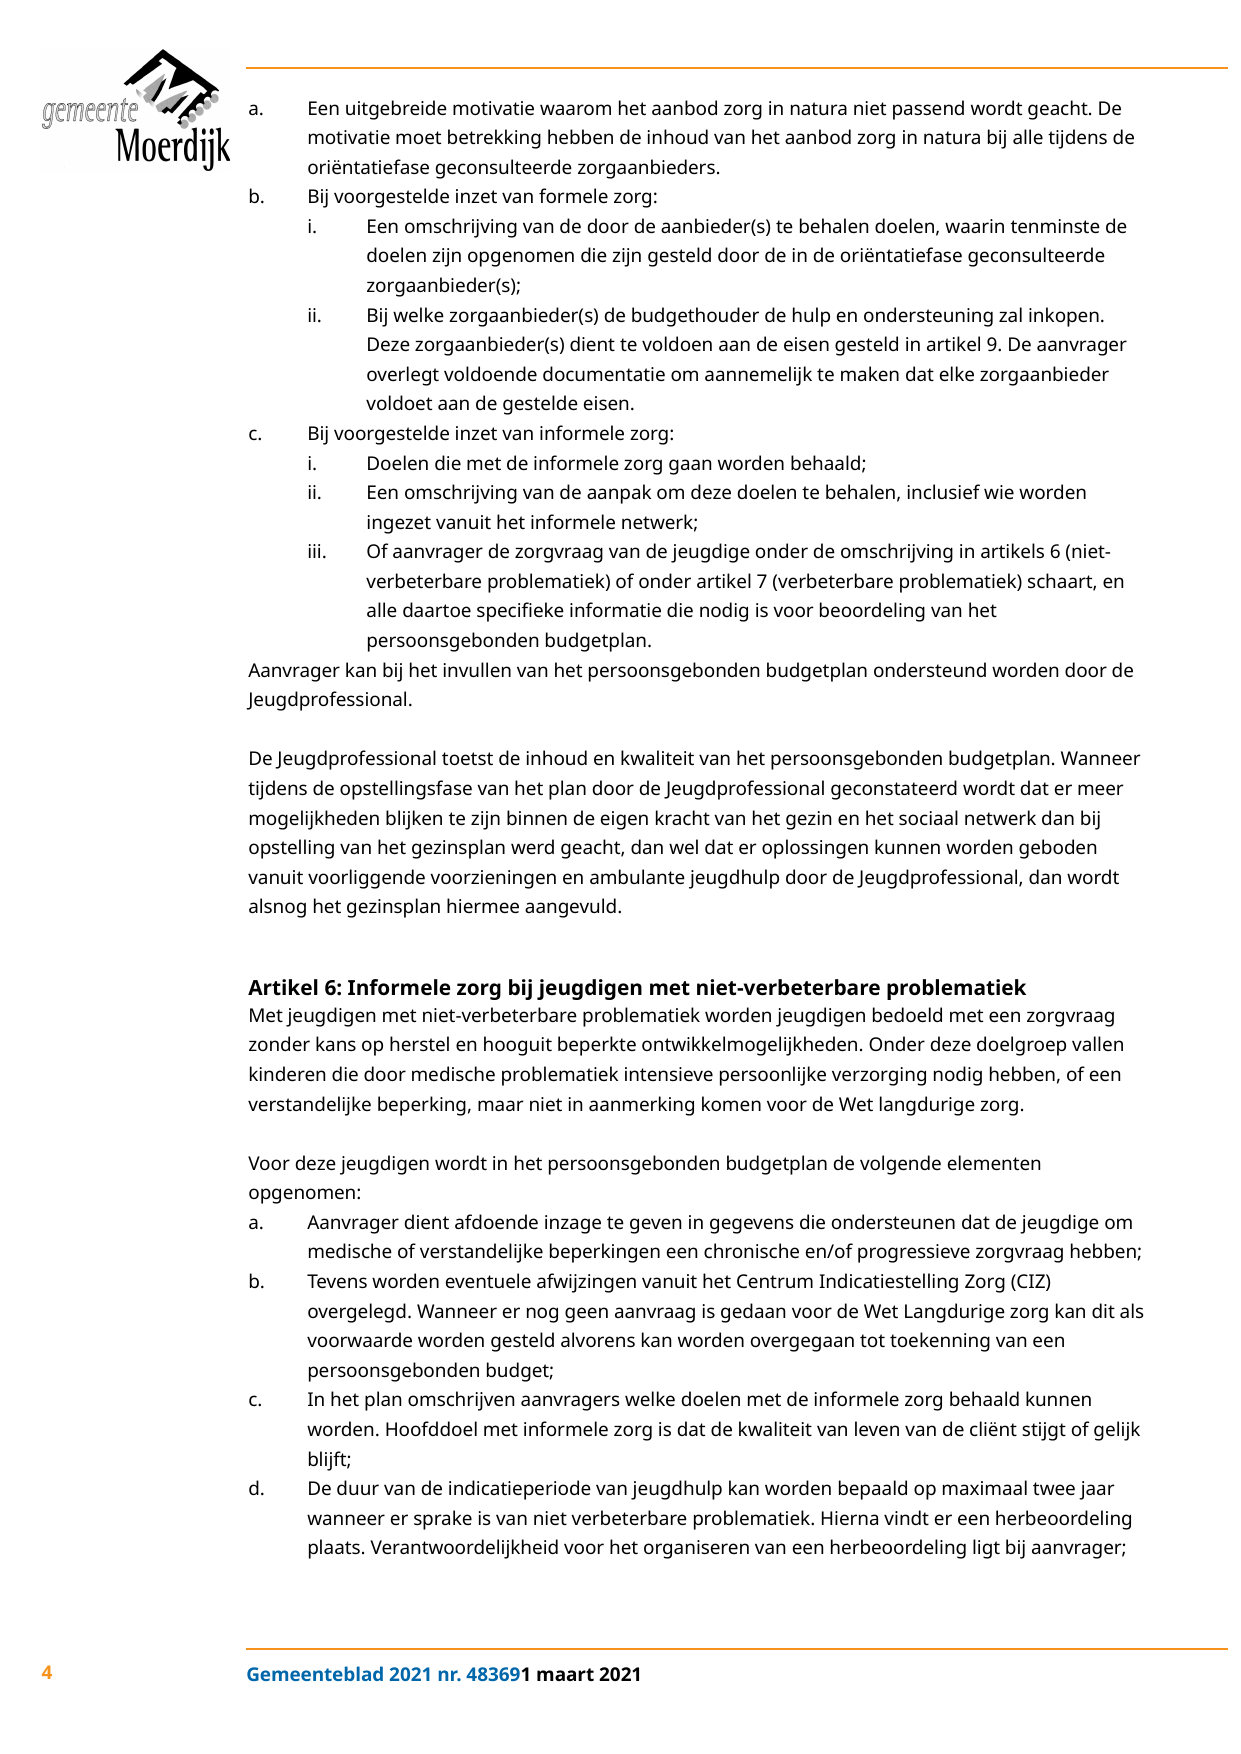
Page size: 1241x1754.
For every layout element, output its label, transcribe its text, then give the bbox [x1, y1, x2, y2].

list Of aanvrager de zorgvraag van de jeugdige onder de omschrijving in artikels 6 (niet-verbeterbare problematiek) of onder artikel 7 (verbeterbare problematiek) schaart, en alle daartoe specifieke informatie die nodig is voor beoordeling van het persoonsgebonden budgetplan. [307, 538, 1152, 653]
list Een omschrijving van de door de aanbieder(s) te behalen doelen, waarin tenminste de doelen zijn opgenomen die zijn gesteld door de in de oriëntatiefase geconsulteerde zorgaanbieder(s); [307, 213, 1152, 298]
list In het plan omschrijven aanvragers welke doelen met de informele zorg behaald kunnen worden. Hoofddoel met informele zorg is dat de kwaliteit van leven van de cliënt stijgt of gelijk blijft; [248, 1387, 1152, 1471]
picture [41, 47, 231, 172]
list Doelen die met de informele zorg gaan worden behaald; [307, 450, 1152, 476]
list Een uitgebreide motivatie waarom het aanbod zorg in natura niet passend wordt geacht. De motivatie moet betrekking hebben de inhoud van het aanbod zorg in natura bij alle tijdens de oriëntatiefase geconsulteerde zorgaanbieders. [248, 95, 1152, 180]
text Aanvrager kan bij het invullen van het persoonsgebonden budgetplan ondersteund worden door de Jeugdprofessional. [248, 657, 1152, 712]
list Bij voorgestelde inzet van informele zorg: [248, 420, 1152, 446]
text Met jeugdigen met niet-verbeterbare problematiek worden jeugdigen bedoeld met een zorgvraag zonder kans op herstel en hooguit beperkte ontwikkelmogelijkheden. Onder deze doelgroep vallen kinderen die door medische problematiek intensieve persoonlijke verzorging nodig hebben, of een verstandelijke beperking, maar niet in aanmerking komen voor de Wet langdurige zorg. [248, 1002, 1152, 1116]
text Voor deze jeugdigen wordt in het persoonsgebonden budgetplan de volgende elementen opgenomen: [248, 1150, 1152, 1205]
list Bij welke zorgaanbieder(s) de budgethouder de hulp en ondersteuning zal inkopen. Deze zorgaanbieder(s) dient te voldoen aan de eisen gesteld in artikel 9. De aanvrager overlegt voldoende documentatie om aannemelijk te maken dat elke zorgaanbieder voldoet aan de gestelde eisen. [307, 302, 1152, 416]
list Aanvrager dient afdoende inzage te geven in gegevens die ondersteunen dat de jeugdige om medische of verstandelijke beperkingen een chronische en/of progressieve zorgvraag hebben; [248, 1209, 1152, 1264]
text De Jeugdprofessional toetst de inhoud en kwaliteit van het persoonsgebonden budgetplan. Wanneer tijdens de opstellingsfase van het plan door de Jeugdprofessional geconstateerd wordt dat er meer mogelijkheden blijken te zijn binnen de eigen kracht van het gezin en het sociaal netwerk dan bij opstelling van het gezinsplan werd geacht, dan wel dat er oplossingen kunnen worden geboden vanuit voorliggende voorzieningen en ambulante jeugdhulp door de Jeugdprofessional, dan wordt alsnog het gezinsplan hiermee aangevuld. [248, 746, 1152, 919]
list Een omschrijving van de aanpak om deze doelen te behalen, inclusief wie worden ingezet vanuit het informele netwerk; [307, 479, 1152, 535]
list Bij voorgestelde inzet van formele zorg: [248, 183, 1152, 209]
list De duur van de indicatieperiode van jeugdhulp kan worden bepaald op maximaal twee jaar wanneer er sprake is van niet verbeterbare problematiek. Hierna vindt er een herbeoordeling plaats. Verantwoordelijkheid voor het organiseren van een herbeoordeling ligt bij aanvrager; [248, 1475, 1152, 1560]
list Tevens worden eventuele afwijzingen vanuit het Centrum Indicatiestelling Zorg (CIZ) overgelegd. Wanneer er nog geen aanvraag is gedaan voor de Wet Langdurige zorg kan dit als voorwaarde worden gesteld alvorens kan worden overgegaan tot toekenning van een persoonsgebonden budget; [248, 1268, 1152, 1383]
text Artikel 6: Informele zorg bij jeugdigen met niet-verbeterbare problematiek [248, 973, 1152, 1002]
